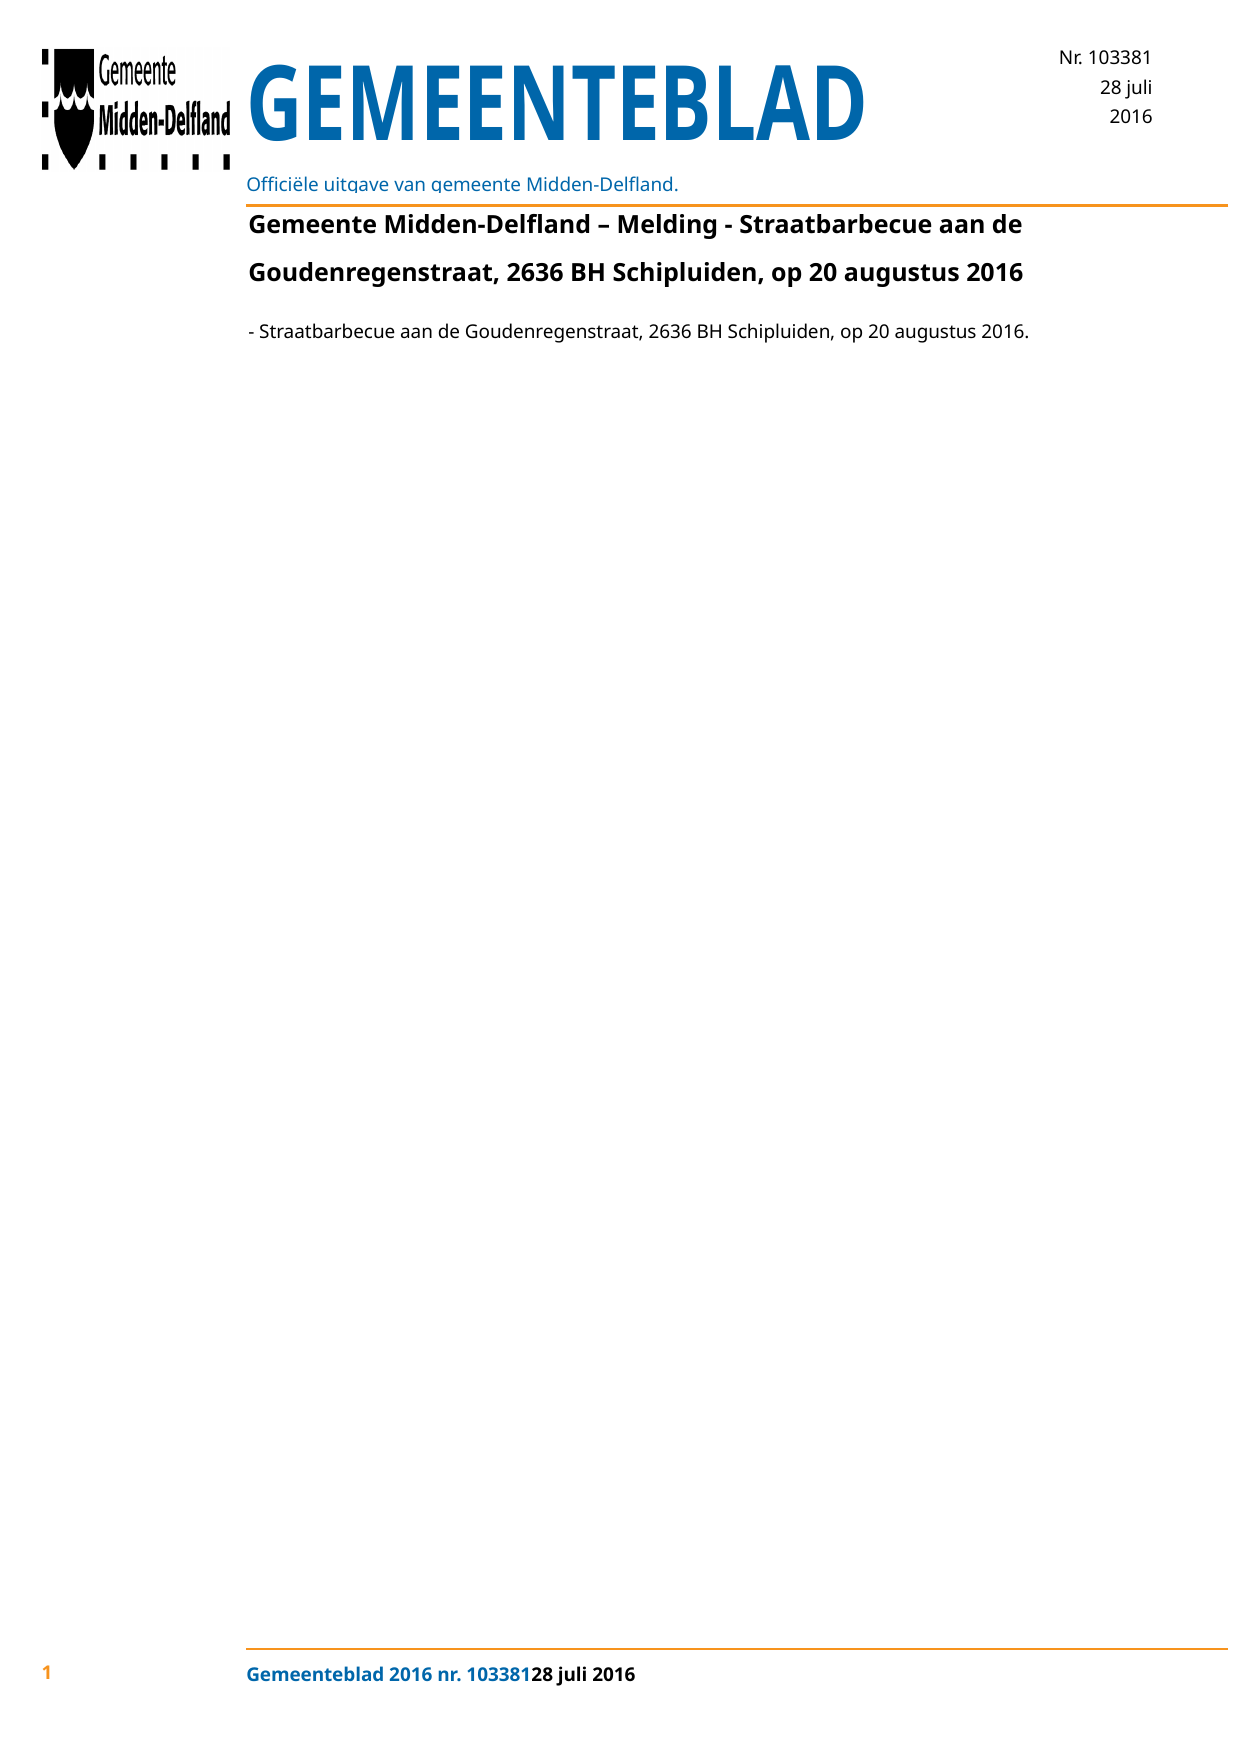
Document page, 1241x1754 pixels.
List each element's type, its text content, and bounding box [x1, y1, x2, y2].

text Gemeente Midden-Delfland – Melding - Straatbarbecue aan de Goudenregenstraat, 2636 BH Schipluiden, op 20 augustus 2016 [248, 207, 1152, 288]
text - Straatbarbecue aan de Goudenregenstraat, 2636 BH Schipluiden, op 20 augustus 2016. [248, 318, 1152, 344]
picture [41, 47, 231, 172]
